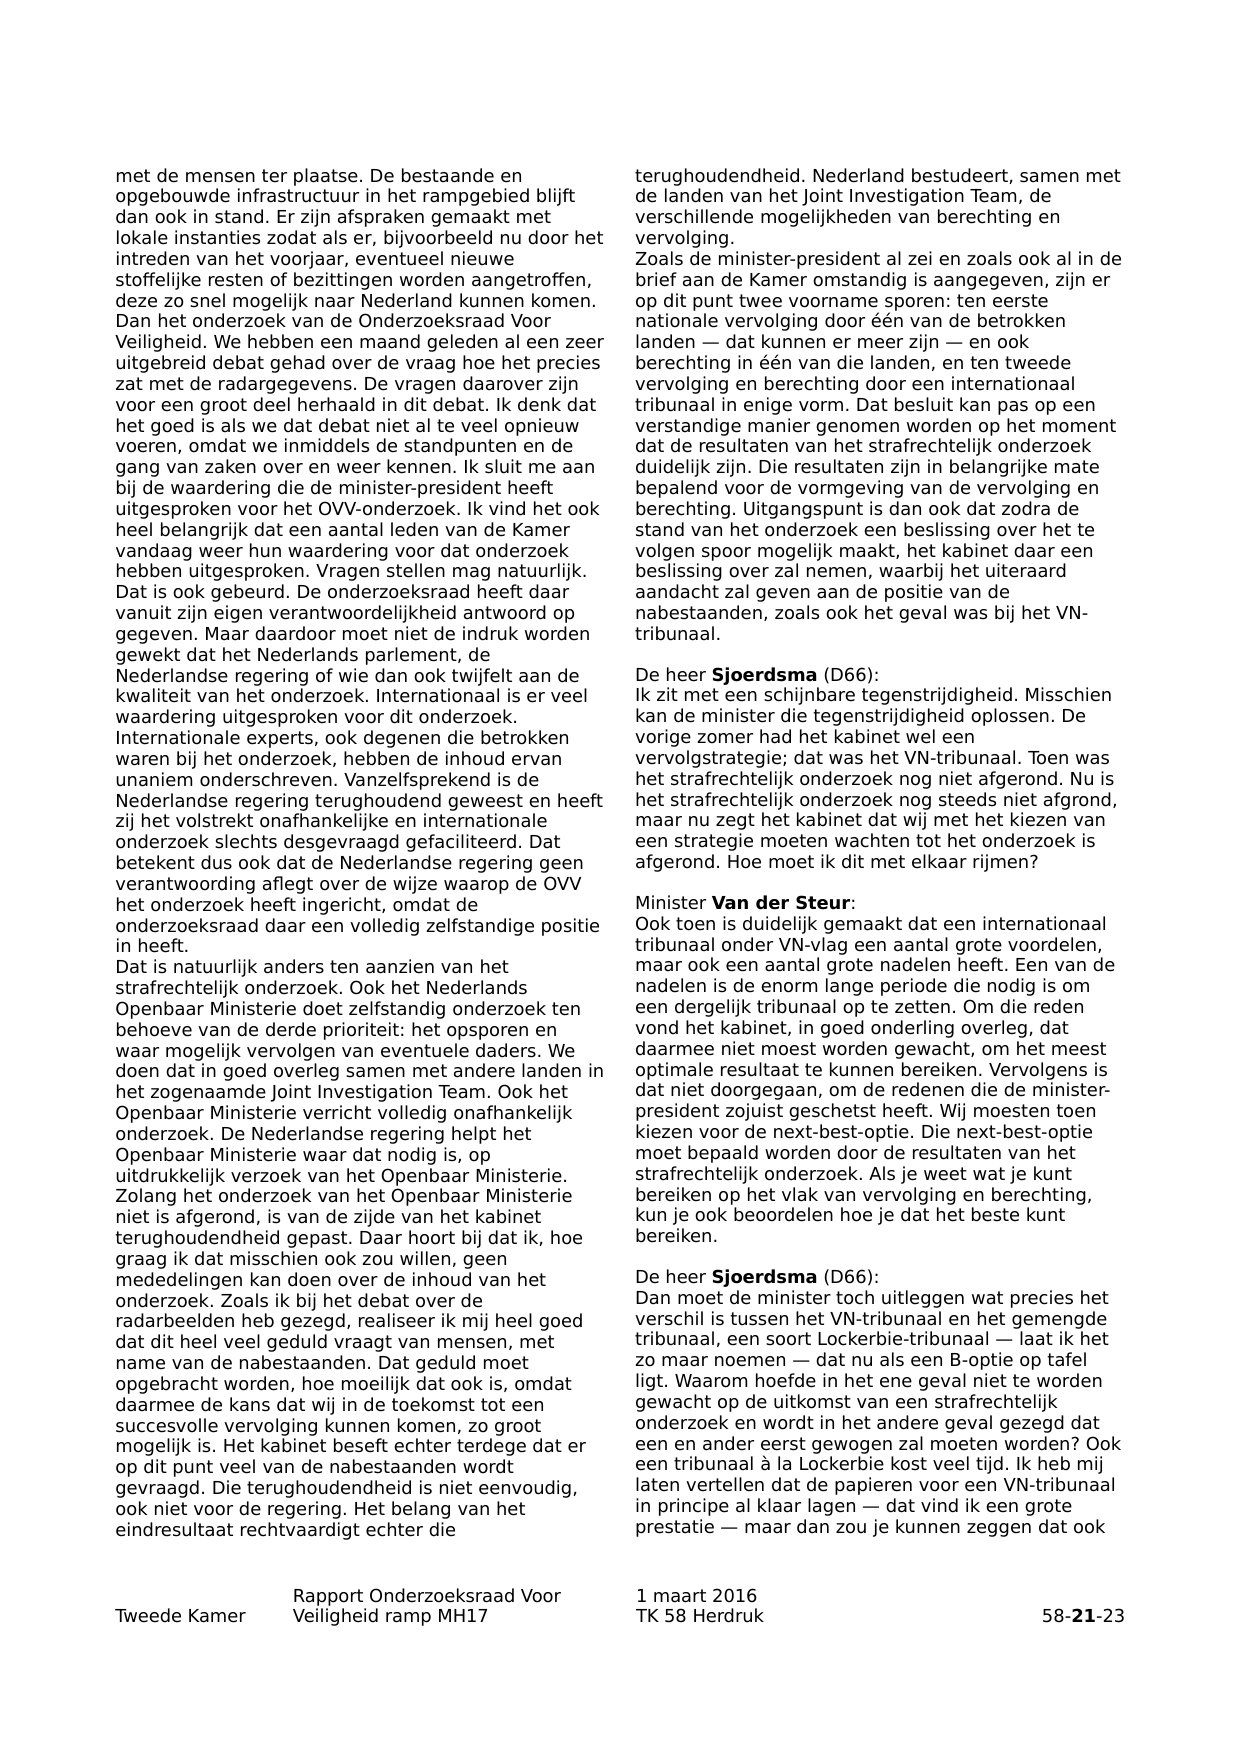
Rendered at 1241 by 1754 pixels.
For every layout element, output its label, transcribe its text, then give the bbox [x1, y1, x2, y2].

text met de mensen ter plaatse. De bestaande en opgebouwde infrastructuur in het rampgebied blijft dan ook in stand. Er zijn afspraken gemaakt met lokale instanties zodat als er, bijvoorbeeld nu door het intreden van het voorjaar, eventueel nieuwe stoffelijke resten of bezittingen worden aangetroffen, deze zo snel mogelijk naar Nederland kunnen komen. [115, 165, 605, 311]
text Minister Van der Steur: [635, 893, 1125, 913]
text De heer Sjoerdsma (D66): [635, 1267, 1125, 1287]
text Dat is natuurlijk anders ten aanzien van het strafrechtelijk onderzoek. Ook het Nederlands Openbaar Ministerie doet zelfstandig onderzoek ten behoeve van de derde prioriteit: het opsporen en waar mogelijk vervolgen van eventuele daders. We doen dat in goed overleg samen met andere landen in het zogenaamde Joint Investigation Team. Ook het Openbaar Ministerie verricht volledig onafhankelijk onderzoek. De Nederlandse regering helpt het Openbaar Ministerie waar dat nodig is, op uitdrukkelijk verzoek van het Openbaar Ministerie. Zolang het onderzoek van het Openbaar Ministerie niet is afgerond, is van de zijde van het kabinet terughoudendheid gepast. Daar hoort bij dat ik, hoe graag ik dat misschien ook zou willen, geen mededelingen kan doen over de inhoud van het onderzoek. Zoals ik bij het debat over de radarbeelden heb gezegd, realiseer ik mij heel goed dat dit heel veel geduld vraagt van mensen, met name van de nabestaanden. Dat geduld moet opgebracht worden, hoe moeilijk dat ook is, omdat daarmee de kans dat wij in de toekomst tot een succesvolle vervolging kunnen komen, zo groot mogelijk is. Het kabinet beseft echter terdege dat er op dit punt veel van de nabestaanden wordt gevraagd. Die terughoudendheid is niet eenvoudig, ook niet voor de regering. Het belang van het eindresultaat rechtvaardigt echter die [115, 957, 605, 1540]
text Ik zit met een schijnbare tegenstrijdigheid. Misschien kan de minister die tegenstrijdigheid oplossen. De vorige zomer had het kabinet wel een vervolgstrategie; dat was het VN-tribunaal. Toen was het strafrechtelijk onderzoek nog niet afgerond. Nu is het strafrechtelijk onderzoek nog steeds niet afgrond, maar nu zegt het kabinet dat wij met het kiezen van een strategie moeten wachten tot het onderzoek is afgerond. Hoe moet ik dit met elkaar rijmen? [635, 685, 1125, 873]
text terughoudendheid. Nederland bestudeert, samen met de landen van het Joint Investigation Team, de verschillende mogelijkheden van berechting en vervolging. [635, 165, 1125, 249]
text De heer Sjoerdsma (D66): [635, 664, 1125, 685]
text Ook toen is duidelijk gemaakt dat een internationaal tribunaal onder VN-vlag een aantal grote voordelen, maar ook een aantal grote nadelen heeft. Een van de nadelen is de enorm lange periode die nodig is om een dergelijk tribunaal op te zetten. Om die reden vond het kabinet, in goed onderling overleg, dat daarmee niet moest worden gewacht, om het meest optimale resultaat te kunnen bereiken. Vervolgens is dat niet doorgegaan, om de redenen die de minister-president zojuist geschetst heeft. Wij moesten toen kiezen voor de next-best-optie. Die next-best-optie moet bepaald worden door de resultaten van het strafrechtelijk onderzoek. Als je weet wat je kunt bereiken op het vlak van vervolging en berechting, kun je ook beoordelen hoe je dat het beste kunt bereiken. [635, 913, 1125, 1247]
text Zoals de minister-president al zei en zoals ook al in de brief aan de Kamer omstandig is aangegeven, zijn er op dit punt twee voorname sporen: ten eerste nationale vervolging door één van de betrokken landen — dat kunnen er meer zijn — en ook berechting in één van die landen, en ten tweede vervolging en berechting door een internationaal tribunaal in enige vorm. Dat besluit kan pas op een verstandige manier genomen worden op het moment dat de resultaten van het strafrechtelijk onderzoek duidelijk zijn. Die resultaten zijn in belangrijke mate bepalend voor de vormgeving van de vervolging en berechting. Uitgangspunt is dan ook dat zodra de stand van het onderzoek een beslissing over het te volgen spoor mogelijk maakt, het kabinet daar een beslissing over zal nemen, waarbij het uiteraard aandacht zal geven aan de positie van de nabestaanden, zoals ook het geval was bij het VN-tribunaal. [635, 249, 1125, 644]
text Dan het onderzoek van de Onderzoeksraad Voor Veiligheid. We hebben een maand geleden al een zeer uitgebreid debat gehad over de vraag hoe het precies zat met de radargegevens. De vragen daarover zijn voor een groot deel herhaald in dit debat. Ik denk dat het goed is als we dat debat niet al te veel opnieuw voeren, omdat we inmiddels de standpunten en de gang van zaken over en weer kennen. Ik sluit me aan bij de waardering die de minister-president heeft uitgesproken voor het OVV-onderzoek. Ik vind het ook heel belangrijk dat een aantal leden van de Kamer vandaag weer hun waardering voor dat onderzoek hebben uitgesproken. Vragen stellen mag natuurlijk. Dat is ook gebeurd. De onderzoeksraad heeft daar vanuit zijn eigen verantwoordelijkheid antwoord op gegeven. Maar daardoor moet niet de indruk worden gewekt dat het Nederlands parlement, de Nederlandse regering of wie dan ook twijfelt aan de kwaliteit van het onderzoek. Internationaal is er veel waardering uitgesproken voor dit onderzoek. Internationale experts, ook degenen die betrokken waren bij het onderzoek, hebben de inhoud ervan unaniem onderschreven. Vanzelfsprekend is de Nederlandse regering terughoudend geweest en heeft zij het volstrekt onafhankelijke en internationale onderzoek slechts desgevraagd gefaciliteerd. Dat betekent dus ook dat de Nederlandse regering geen verantwoording aflegt over de wijze waarop de OVV het onderzoek heeft ingericht, omdat de onderzoeksraad daar een volledig zelfstandige positie in heeft. [115, 311, 605, 957]
text Dan moet de minister toch uitleggen wat precies het verschil is tussen het VN-tribunaal en het gemengde tribunaal, een soort Lockerbie-tribunaal — laat ik het zo maar noemen — dat nu als een B-optie op tafel ligt. Waarom hoefde in het ene geval niet te worden gewacht op de uitkomst van een strafrechtelijk onderzoek en wordt in het andere geval gezegd dat een en ander eerst gewogen zal moeten worden? Ook een tribunaal à la Lockerbie kost veel tijd. Ik heb mij laten vertellen dat de papieren voor een VN-tribunaal in principe al klaar lagen — dat vind ik een grote prestatie — maar dan zou je kunnen zeggen dat ook [635, 1287, 1125, 1537]
